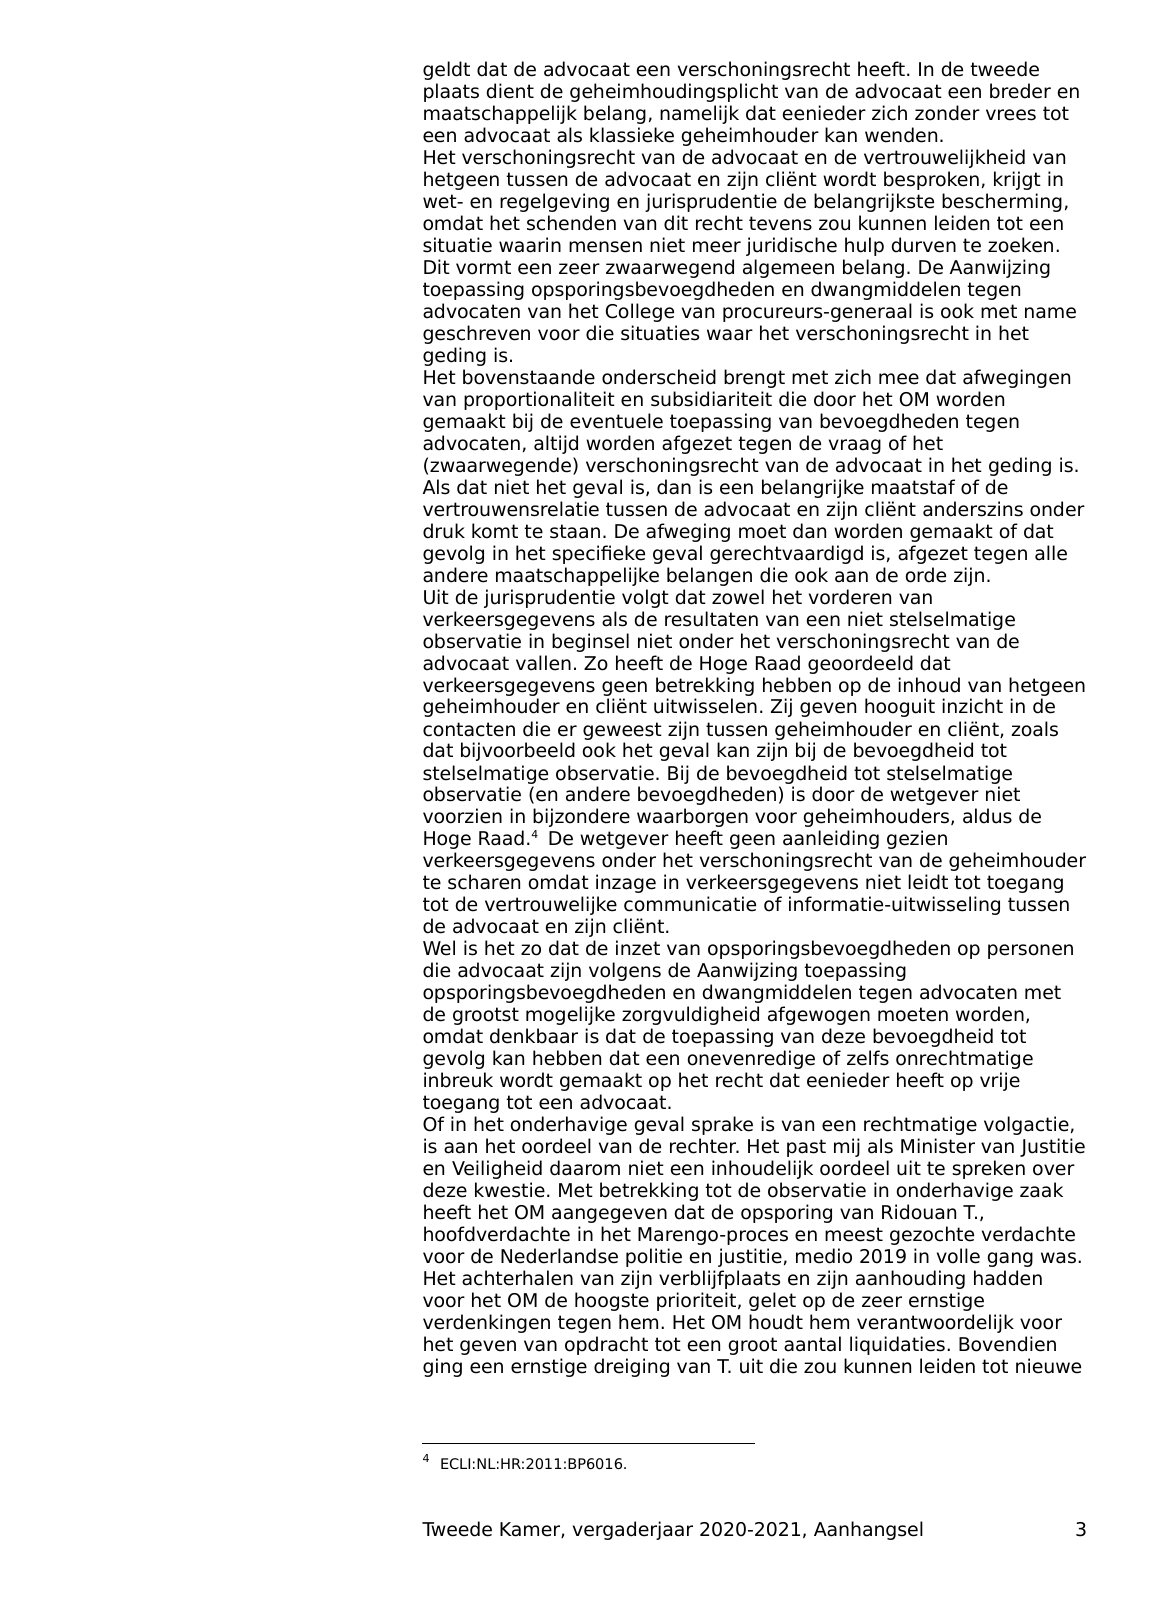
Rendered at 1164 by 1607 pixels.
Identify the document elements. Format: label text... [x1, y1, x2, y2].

text Of in het onderhavige geval sprake is van een rechtmatige volgactie, is aan het oordeel van de rechter. Het past mij als Minister van Justitie en Veiligheid daarom niet een inhoudelijk oordeel uit te spreken over deze kwestie. Met betrekking tot de observatie in onderhavige zaak heeft het OM aangegeven dat de opsporing van Ridouan T., hoofdverdachte in het Marengo-proces en meest gezochte verdachte voor de Nederlandse politie en justitie, medio 2019 in volle gang was. Het achterhalen van zijn verblijfplaats en zijn aanhouding hadden voor het OM de hoogste prioriteit, gelet op de zeer ernstige verdenkingen tegen hem. Het OM houdt hem verantwoordelijk voor het geven van opdracht tot een groot aantal liquidaties. Bovendien ging een ernstige dreiging van T. uit die zou kunnen leiden tot nieuwe [422, 1114, 1087, 1378]
text Het verschoningsrecht van de advocaat en de vertrouwelijkheid van hetgeen tussen de advocaat en zijn cliënt wordt besproken, krijgt in wet- en regelgeving en jurisprudentie de belangrijkste bescherming, omdat het schenden van dit recht tevens zou kunnen leiden tot een situatie waarin mensen niet meer juridische hulp durven te zoeken. Dit vormt een zeer zwaarwegend algemeen belang. De Aanwijzing toepassing opsporingsbevoegdheden en dwangmiddelen tegen advocaten van het College van procureurs-generaal is ook met name geschreven voor die situaties waar het verschoningsrecht in het geding is. [422, 147, 1087, 367]
text Het bovenstaande onderscheid brengt met zich mee dat afwegingen van proportionaliteit en subsidiariteit die door het OM worden gemaakt bij de eventuele toepassing van bevoegdheden tegen advocaten, altijd worden afgezet tegen de vraag of het (zwaarwegende) verschoningsrecht van de advocaat in het geding is. Als dat niet het geval is, dan is een belangrijke maatstaf of de vertrouwensrelatie tussen de advocaat en zijn cliënt anderszins onder druk komt te staan. De afweging moet dan worden gemaakt of dat gevolg in het specifieke geval gerechtvaardigd is, afgezet tegen alle andere maatschappelijke belangen die ook aan de orde zijn. [422, 367, 1087, 587]
text geldt dat de advocaat een verschoningsrecht heeft. In de tweede plaats dient de geheimhoudingsplicht van de advocaat een breder en maatschappelijk belang, namelijk dat eenieder zich zonder vrees tot een advocaat als klassieke geheimhouder kan wenden. [422, 59, 1087, 147]
text ECLI:NL:HR:2011:BP6016. [422, 1452, 1087, 1474]
text Uit de jurisprudentie volgt dat zowel het vorderen van verkeersgegevens als de resultaten van een niet stelselmatige observatie in beginsel niet onder het verschoningsrecht van de advocaat vallen. Zo heeft de Hoge Raad geoordeeld dat verkeersgegevens geen betrekking hebben op de inhoud van hetgeen geheimhouder en cliënt uitwisselen. Zij geven hooguit inzicht in de contacten die er geweest zijn tussen geheimhouder en cliënt, zoals dat bijvoorbeeld ook het geval kan zijn bij de bevoegdheid tot stelselmatige observatie. Bij de bevoegdheid tot stelselmatige observatie (en andere bevoegdheden) is door de wetgever niet voorzien in bijzondere waarborgen voor geheimhouders, aldus de Hoge Raad. De wetgever heeft geen aanleiding gezien verkeersgegevens onder het verschoningsrecht van de geheimhouder te scharen omdat inzage in verkeersgegevens niet leidt tot toegang tot de vertrouwelijke communicatie of informatie-uitwisseling tussen de advocaat en zijn cliënt. [422, 587, 1087, 938]
text Wel is het zo dat de inzet van opsporingsbevoegdheden op personen die advocaat zijn volgens de Aanwijzing toepassing opsporingsbevoegdheden en dwangmiddelen tegen advocaten met de grootst mogelijke zorgvuldigheid afgewogen moeten worden, omdat denkbaar is dat de toepassing van deze bevoegdheid tot gevolg kan hebben dat een onevenredige of zelfs onrechtmatige inbreuk wordt gemaakt op het recht dat eenieder heeft op vrije toegang tot een advocaat. [422, 938, 1087, 1114]
